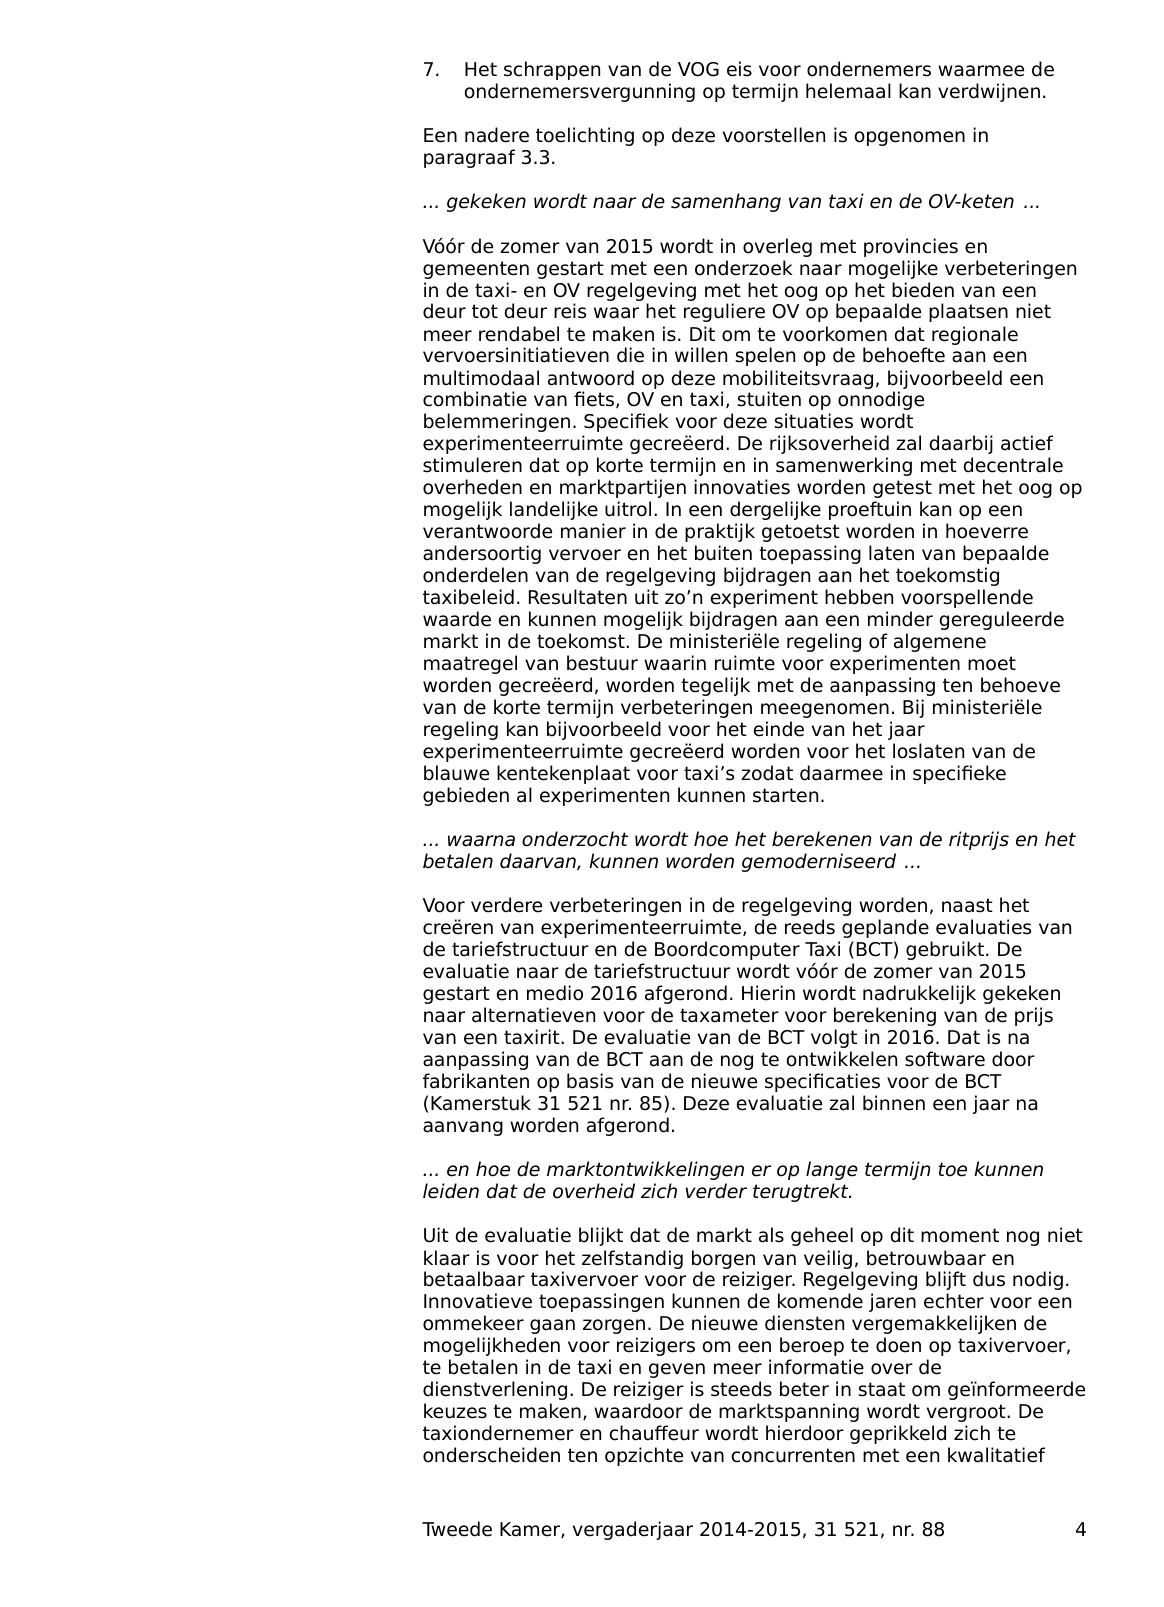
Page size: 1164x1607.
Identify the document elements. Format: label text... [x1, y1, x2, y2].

text Voor verdere verbeteringen in de regelgeving worden, naast het creëren van experimenteerruimte, de reeds geplande evaluaties van de tariefstructuur en de Boordcomputer Taxi (BCT) gebruikt. De evaluatie naar de tariefstructuur wordt vóór de zomer van 2015 gestart en medio 2016 afgerond. Hierin wordt nadrukkelijk gekeken naar alternatieven voor de taxameter voor berekening van de prijs van een taxirit. De evaluatie van de BCT volgt in 2016. Dat is na aanpassing van de BCT aan de nog te ontwikkelen software door fabrikanten op basis van de nieuwe specificaties voor de BCT (Kamerstuk 31 521 nr. 85). Deze evaluatie zal binnen een jaar na aanvang worden afgerond. [422, 895, 1087, 1137]
subtitle ... en hoe de marktontwikkelingen er op lange termijn toe kunnen leiden dat de overheid zich verder terugtrekt. [422, 1159, 1087, 1203]
text Uit de evaluatie blijkt dat de markt als geheel op dit moment nog niet klaar is voor het zelfstandig borgen van veilig, betrouwbaar en betaalbaar taxivervoer voor de reiziger. Regelgeving blijft dus nodig. Innovatieve toepassingen kunnen de komende jaren echter voor een ommekeer gaan zorgen. De nieuwe diensten vergemakkelijken de mogelijkheden voor reizigers om een beroep te doen op taxivervoer, te betalen in de taxi en geven meer informatie over de dienstverlening. De reiziger is steeds beter in staat om geïnformeerde keuzes te maken, waardoor de marktspanning wordt vergroot. De taxiondernemer en chauffeur wordt hierdoor geprikkeld zich te onderscheiden ten opzichte van concurrenten met een kwalitatief [422, 1225, 1087, 1467]
text Een nadere toelichting op deze voorstellen is opgenomen in paragraaf 3.3. [422, 125, 1087, 169]
text Vóór de zomer van 2015 wordt in overleg met provincies en gemeenten gestart met een onderzoek naar mogelijke verbeteringen in de taxi- en OV regelgeving met het oog op het bieden van een deur tot deur reis waar het reguliere OV op bepaalde plaatsen niet meer rendabel te maken is. Dit om te voorkomen dat regionale vervoersinitiatieven die in willen spelen op de behoefte aan een multimodaal antwoord op deze mobiliteitsvraag, bijvoorbeeld een combinatie van fiets, OV en taxi, stuiten op onnodige belemmeringen. Specifiek voor deze situaties wordt experimenteerruimte gecreëerd. De rijksoverheid zal daarbij actief stimuleren dat op korte termijn en in samenwerking met decentrale overheden en marktpartijen innovaties worden getest met het oog op mogelijk landelijke uitrol. In een dergelijke proeftuin kan op een verantwoorde manier in de praktijk getoetst worden in hoeverre andersoortig vervoer en het buiten toepassing laten van bepaalde onderdelen van de regelgeving bijdragen aan het toekomstig taxibeleid. Resultaten uit zo’n experiment hebben voorspellende waarde en kunnen mogelijk bijdragen aan een minder gereguleerde markt in de toekomst. De ministeriële regeling of algemene maatregel van bestuur waarin ruimte voor experimenten moet worden gecreëerd, worden tegelijk met de aanpassing ten behoeve van de korte termijn verbeteringen meegenomen. Bij ministeriële regeling kan bijvoorbeeld voor het einde van het jaar experimenteerruimte gecreëerd worden voor het loslaten van de blauwe kentekenplaat voor taxi’s zodat daarmee in specifieke gebieden al experimenten kunnen starten. [422, 236, 1087, 807]
subtitle ... waarna onderzocht wordt hoe het berekenen van de ritprijs en het betalen daarvan, kunnen worden gemoderniseerd ... [422, 829, 1087, 873]
text 7. Het schrappen van de VOG eis voor ondernemers waarmee de ondernemersvergunning op termijn helemaal kan verdwijnen. [422, 59, 1087, 103]
subtitle ... gekeken wordt naar de samenhang van taxi en de OV-keten ... [422, 191, 1087, 213]
